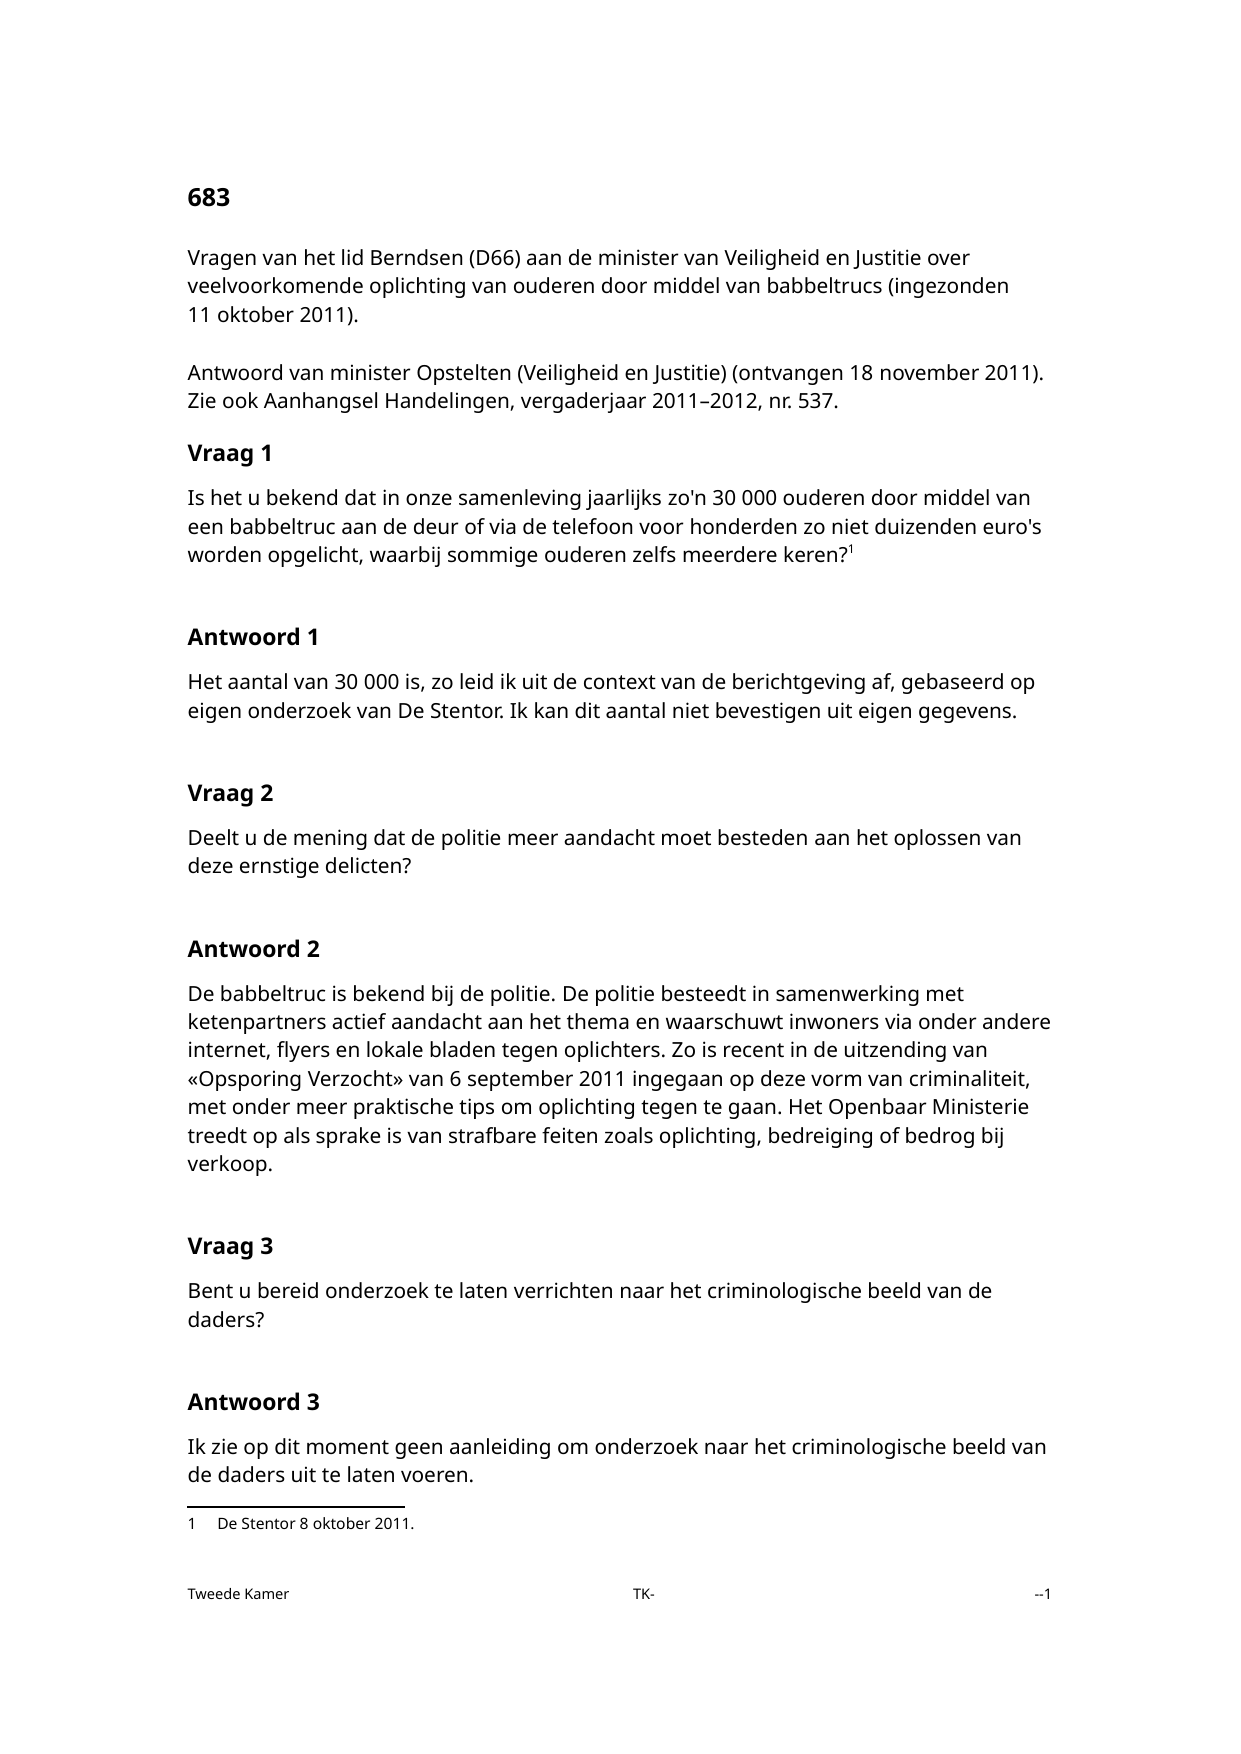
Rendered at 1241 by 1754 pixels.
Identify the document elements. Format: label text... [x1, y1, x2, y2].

text De babbeltruc is bekend bij de politie. De politie besteedt in samenwerking met ketenpartners actief aandacht aan het thema en waarschuwt inwoners via onder andere internet, flyers en lokale bladen tegen oplichters. Zo is recent in de uitzending van «Opsporing Verzocht» van 6 september 2011 ingegaan op deze vorm van criminaliteit, met onder meer praktische tips om oplichting tegen te gaan. Het Openbaar Ministerie treedt op als sprake is van strafbare feiten zoals oplichting, bedreiging of bedrog bij verkoop. [187, 979, 1053, 1178]
text Het aantal van 30 000 is, zo leid ik uit de context van de berichtgeving af, gebaseerd op eigen onderzoek van De Stentor. Ik kan dit aantal niet bevestigen uit eigen gegevens. [187, 667, 1053, 724]
subtitle Vraag 1 [187, 437, 1053, 468]
text Antwoord van minister Opstelten (Veiligheid en Justitie) (ontvangen 18 november 2011). Zie ook Aanhangsel Handelingen, vergaderjaar 2011–2012, nr. 537. [187, 358, 1053, 415]
subtitle Antwoord 1 [187, 621, 1053, 652]
text Bent u bereid onderzoek te laten verrichten naar het criminologische beeld van de daders? [187, 1277, 1053, 1333]
text Vragen van het lid Berndsen (D66) aan de minister van Veiligheid en Justitie over veelvoorkomende oplichting van ouderen door middel van babbeltrucs (ingezonden 11 oktober 2011). [187, 243, 1053, 328]
text De Stentor 8 oktober 2011. [187, 1506, 1053, 1534]
subtitle Antwoord 2 [187, 932, 1053, 964]
subtitle Vraag 3 [187, 1230, 1053, 1262]
text Deelt u de mening dat de politie meer aandacht moet besteden aan het oplossen van deze ernstige delicten? [187, 823, 1053, 880]
text Is het u bekend dat in onze samenleving jaarlijks zo'n 30 000 ouderen door middel van een babbeltruc aan de deur of via de telefoon voor honderden zo niet duizenden euro's worden opgelicht, waarbij sommige ouderen zelfs meerdere keren? [187, 483, 1053, 569]
text 683 [187, 179, 1053, 213]
subtitle Antwoord 3 [187, 1386, 1053, 1417]
subtitle Vraag 2 [187, 777, 1053, 808]
text Ik zie op dit moment geen aanleiding om onderzoek naar het criminologische beeld van de daders uit te laten voeren. [187, 1432, 1053, 1489]
